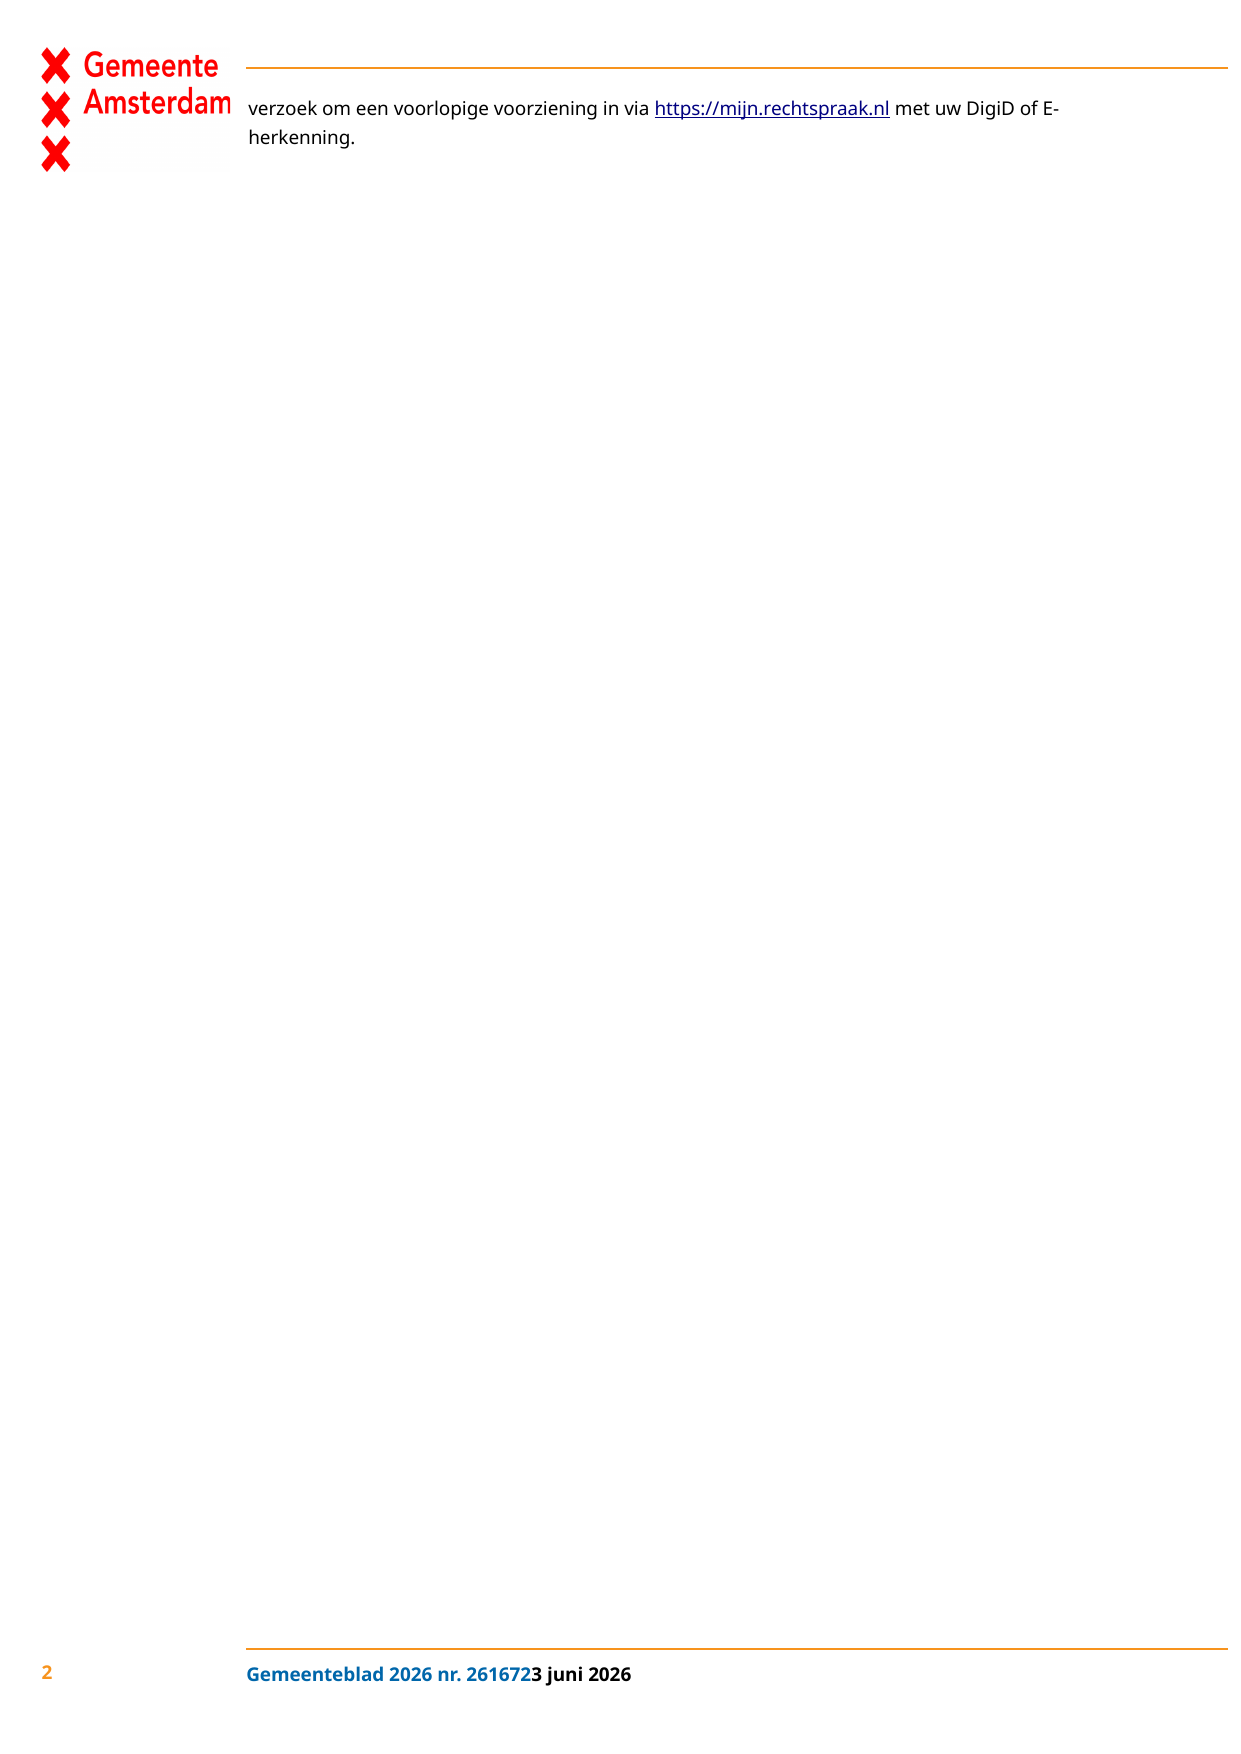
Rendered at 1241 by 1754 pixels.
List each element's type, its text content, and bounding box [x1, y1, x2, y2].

text verzoek om een voorlopige voorziening in via https://mijn.rechtspraak.nl met uw DigiD of E-herkenning. [248, 95, 1152, 150]
picture [41, 47, 231, 172]
